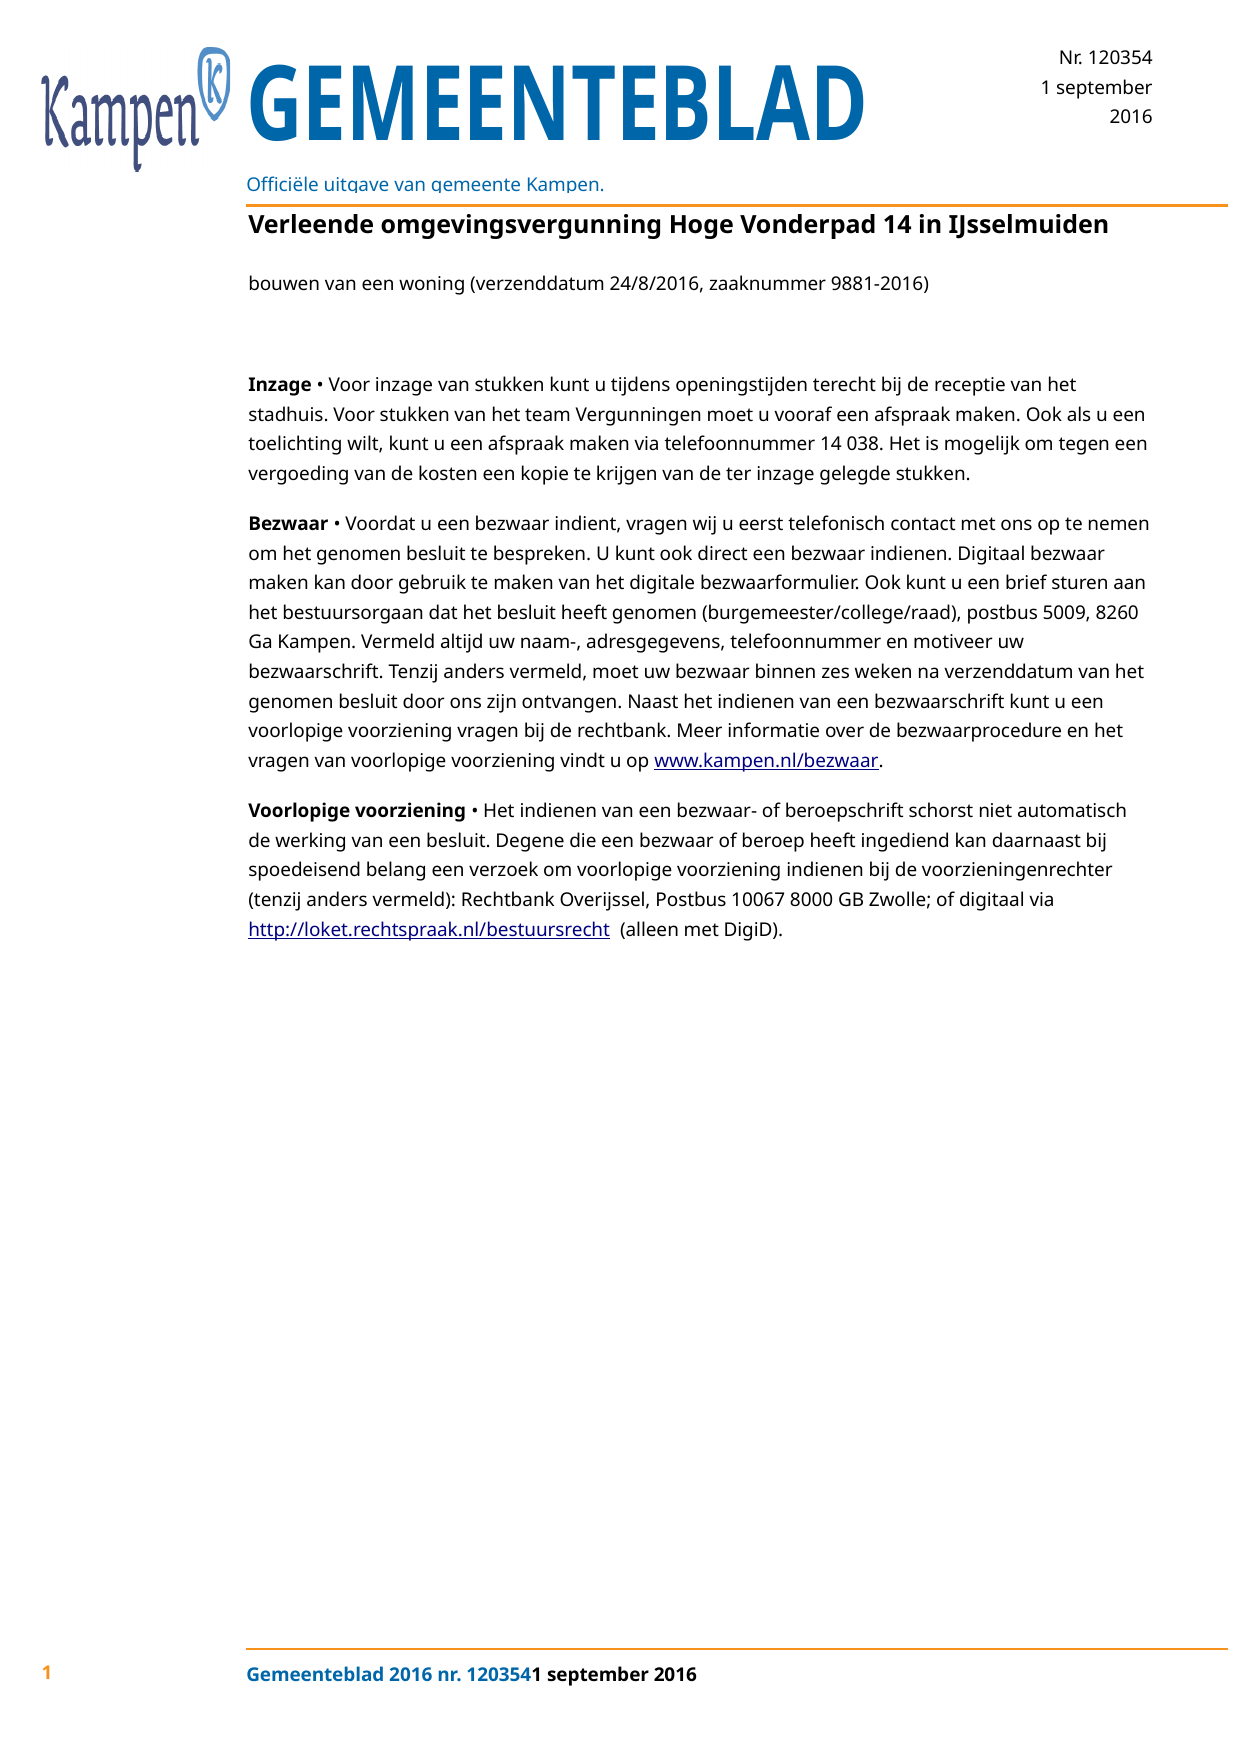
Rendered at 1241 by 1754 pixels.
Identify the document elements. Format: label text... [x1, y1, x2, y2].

text Inzage • Voor inzage van stukken kunt u tijdens openingstijden terecht bij de receptie van het stadhuis. Voor stukken van het team Vergunningen moet u vooraf een afspraak maken. Ook als u een toelichting wilt, kunt u een afspraak maken via telefoonnummer 14 038. Het is mogelijk om tegen een vergoeding van de kosten een kopie te krijgen van de ter inzage gelegde stukken. [248, 371, 1152, 486]
text Verleende omgevingsvergunning Hoge Vonderpad 14 in IJsselmuiden [248, 207, 1152, 241]
text Voorlopige voorziening • Het indienen van een bezwaar- of beroepschrift schorst niet automatisch de werking van een besluit. Degene die een bezwaar of beroep heeft ingediend kan daarnaast bij spoedeisend belang een verzoek om voorlopige voorziening indienen bij de voorzieningenrechter (tenzij anders vermeld): Rechtbank Overijssel, Postbus 10067 8000 GB Zwolle; of digitaal via http://loket.rechtspraak.nl/bestuursrecht (alleen met DigiD). [248, 797, 1152, 941]
text bouwen van een woning (verzenddatum 24/8/2016, zaaknummer 9881-2016) [248, 270, 1152, 296]
picture [41, 47, 231, 172]
text Bezwaar • Voordat u een bezwaar indient, vragen wij u eerst telefonisch contact met ons op te nemen om het genomen besluit te bespreken. U kunt ook direct een bezwaar indienen. Digitaal bezwaar maken kan door gebruik te maken van het digitale bezwaarformulier. Ook kunt u een brief sturen aan het bestuursorgaan dat het besluit heeft genomen (burgemeester/college/raad), postbus 5009, 8260 Ga Kampen. Vermeld altijd uw naam-, adresgegevens, telefoonnummer en motiveer uw bezwaarschrift. Tenzij anders vermeld, moet uw bezwaar binnen zes weken na verzenddatum van het genomen besluit door ons zijn ontvangen. Naast het indienen van een bezwaarschrift kunt u een voorlopige voorziening vragen bij de rechtbank. Meer informatie over de bezwaarprocedure en het vragen van voorlopige voorziening vindt u op www.kampen.nl/bezwaar. [248, 510, 1152, 773]
